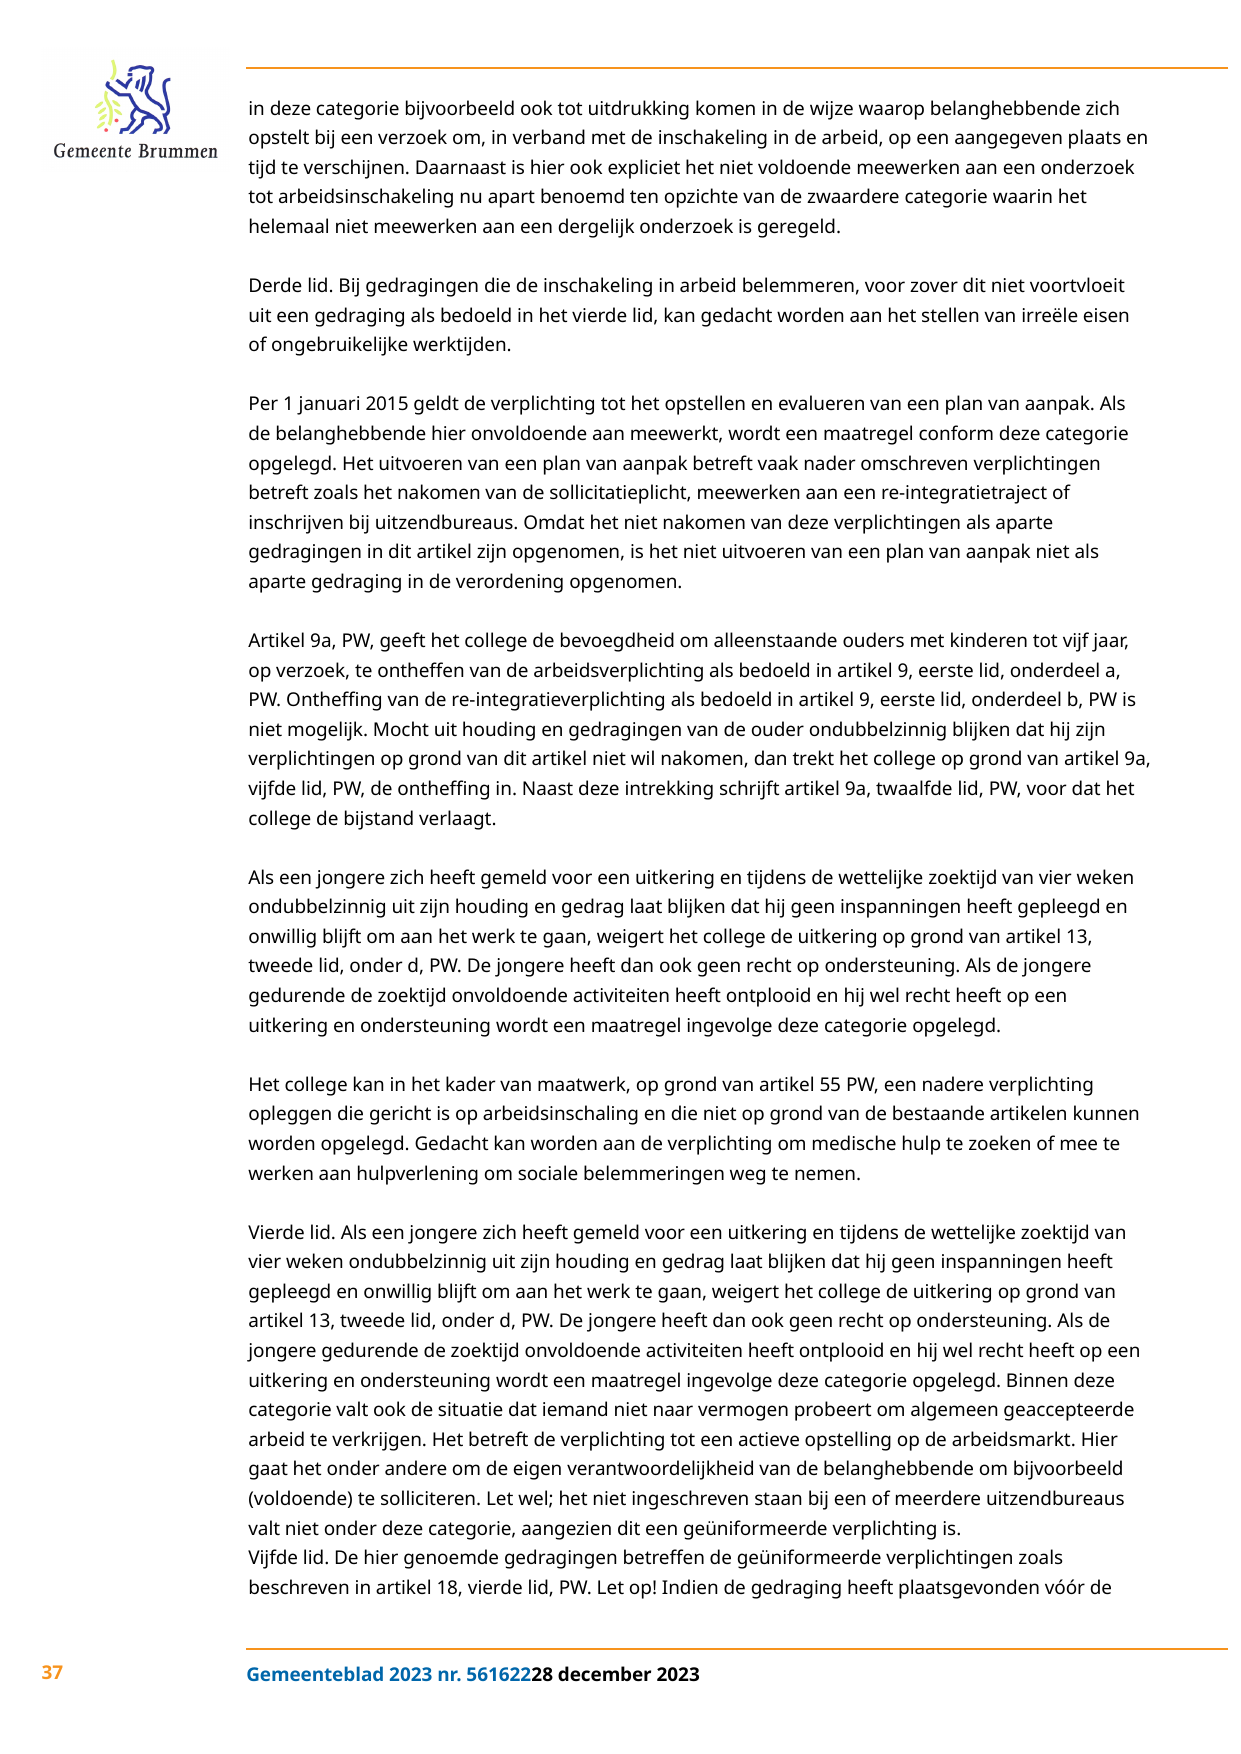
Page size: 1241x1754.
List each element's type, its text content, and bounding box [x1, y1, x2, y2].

text Als een jongere zich heeft gemeld voor een uitkering en tijdens de wettelijke zoektijd van vier weken ondubbelzinnig uit zijn houding en gedrag laat blijken dat hij geen inspanningen heeft gepleegd en onwillig blijft om aan het werk te gaan, weigert het college de uitkering op grond van artikel 13, tweede lid, onder d, PW. De jongere heeft dan ook geen recht op ondersteuning. Als de jongere gedurende de zoektijd onvoldoende activiteiten heeft ontplooid en hij wel recht heeft op een uitkering en ondersteuning wordt een maatregel ingevolge deze categorie opgelegd. [248, 864, 1152, 1038]
text Artikel 9a, PW, geeft het college de bevoegdheid om alleenstaande ouders met kinderen tot vijf jaar, op verzoek, te ontheffen van de arbeidsverplichting als bedoeld in artikel 9, eerste lid, onderdeel a, PW. Ontheffing van de re-integratieverplichting als bedoeld in artikel 9, eerste lid, onderdeel b, PW is niet mogelijk. Mocht uit houding en gedragingen van de ouder ondubbelzinnig blijken dat hij zijn verplichtingen op grond van dit artikel niet wil nakomen, dan trekt het college op grond van artikel 9a, vijfde lid, PW, de ontheffing in. Naast deze intrekking schrijft artikel 9a, twaalfde lid, PW, voor dat het college de bijstand verlaagt. [248, 627, 1152, 831]
text Het college kan in het kader van maatwerk, op grond van artikel 55 PW, een nadere verplichting opleggen die gericht is op arbeidsinschaling en die niet op grond van de bestaande artikelen kunnen worden opgelegd. Gedacht kan worden aan de verplichting om medische hulp te zoeken of mee te werken aan hulpverlening om sociale belemmeringen weg te nemen. [248, 1071, 1152, 1186]
text Derde lid. Bij gedragingen die de inschakeling in arbeid belemmeren, voor zover dit niet voortvloeit uit een gedraging als bedoeld in het vierde lid, kan gedacht worden aan het stellen van irreële eisen of ongebruikelijke werktijden. [248, 272, 1152, 357]
text in deze categorie bijvoorbeeld ook tot uitdrukking komen in de wijze waarop belanghebbende zich opstelt bij een verzoek om, in verband met de inschakeling in de arbeid, op een aangegeven plaats en tijd te verschijnen. Daarnaast is hier ook expliciet het niet voldoende meewerken aan een onderzoek tot arbeidsinschakeling nu apart benoemd ten opzichte van de zwaardere categorie waarin het helemaal niet meewerken aan een dergelijk onderzoek is geregeld. [248, 95, 1152, 239]
text Vierde lid. Als een jongere zich heeft gemeld voor een uitkering en tijdens de wettelijke zoektijd van vier weken ondubbelzinnig uit zijn houding en gedrag laat blijken dat hij geen inspanningen heeft gepleegd en onwillig blijft om aan het werk te gaan, weigert het college de uitkering op grond van artikel 13, tweede lid, onder d, PW. De jongere heeft dan ook geen recht op ondersteuning. Als de jongere gedurende de zoektijd onvoldoende activiteiten heeft ontplooid en hij wel recht heeft op een uitkering en ondersteuning wordt een maatregel ingevolge deze categorie opgelegd. Binnen deze categorie valt ook de situatie dat iemand niet naar vermogen probeert om algemeen geaccepteerde arbeid te verkrijgen. Het betreft de verplichting tot een actieve opstelling op de arbeidsmarkt. Hier gaat het onder andere om de eigen verantwoordelijkheid van de belanghebbende om bijvoorbeeld (voldoende) te solliciteren. Let wel; het niet ingeschreven staan bij een of meerdere uitzendbureaus valt niet onder deze categorie, aangezien dit een geüniformeerde verplichting is. [248, 1219, 1152, 1541]
text Vijfde lid. De hier genoemde gedragingen betreffen de geüniformeerde verplichtingen zoals beschreven in artikel 18, vierde lid, PW. Let op! Indien de gedraging heeft plaatsgevonden vóór de [248, 1544, 1152, 1600]
text Per 1 januari 2015 geldt de verplichting tot het opstellen en evalueren van een plan van aanpak. Als de belanghebbende hier onvoldoende aan meewerkt, wordt een maatregel conform deze categorie opgelegd. Het uitvoeren van een plan van aanpak betreft vaak nader omschreven verplichtingen betreft zoals het nakomen van de sollicitatieplicht, meewerken aan een re-integratietraject of inschrijven bij uitzendbureaus. Omdat het niet nakomen van deze verplichtingen als aparte gedragingen in dit artikel zijn opgenomen, is het niet uitvoeren van een plan van aanpak niet als aparte gedraging in de verordening opgenomen. [248, 391, 1152, 594]
picture [41, 47, 231, 172]
